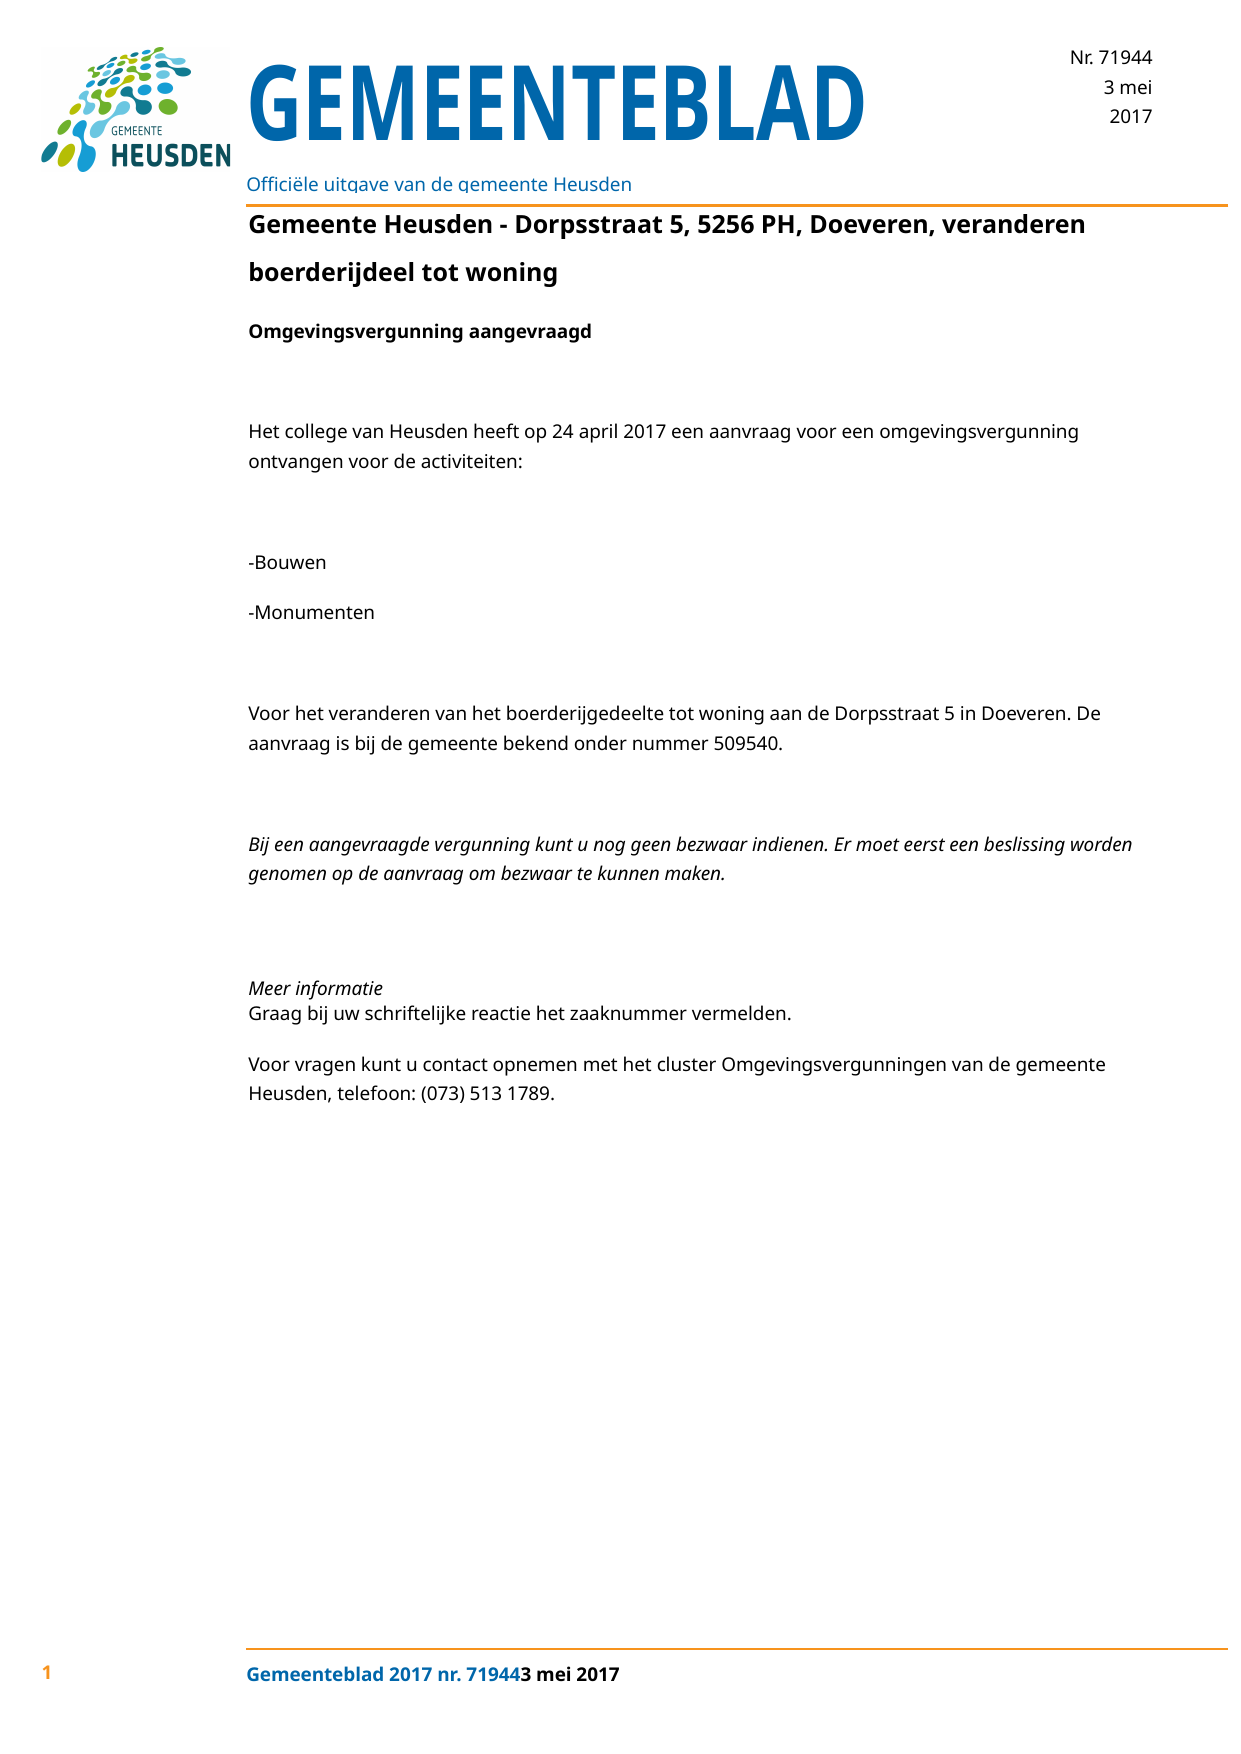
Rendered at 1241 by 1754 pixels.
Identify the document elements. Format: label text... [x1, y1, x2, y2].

text Gemeente Heusden - Dorpsstraat 5, 5256 PH, Doeveren, veranderen boerderijdeel tot woning [248, 207, 1152, 288]
text Omgevingsvergunning aangevraagd [248, 318, 1152, 344]
picture [41, 47, 231, 172]
text -Monumenten [248, 599, 1152, 625]
text Graag bij uw schriftelijke reactie het zaaknummer vermelden. [248, 1001, 1152, 1026]
text Bij een aangevraagde vergunning kunt u nog geen bezwaar indienen. Er moet eerst een beslissing worden genomen op de aanvraag om bezwaar te kunnen maken. [248, 831, 1152, 886]
text -Bouwen [248, 549, 1152, 575]
text Meer informatie [248, 975, 1152, 1001]
text Voor vragen kunt u contact opnemen met het cluster Omgevingsvergunningen van de gemeente Heusden, telefoon: (073) 513 1789. [248, 1051, 1152, 1106]
text Het college van Heusden heeft op 24 april 2017 een aanvraag voor een omgevingsvergunning ontvangen voor de activiteiten: [248, 419, 1152, 474]
text Voor het veranderen van het boerderijgedeelte tot woning aan de Dorpsstraat 5 in Doeveren. De aanvraag is bij de gemeente bekend onder nummer 509540. [248, 700, 1152, 756]
